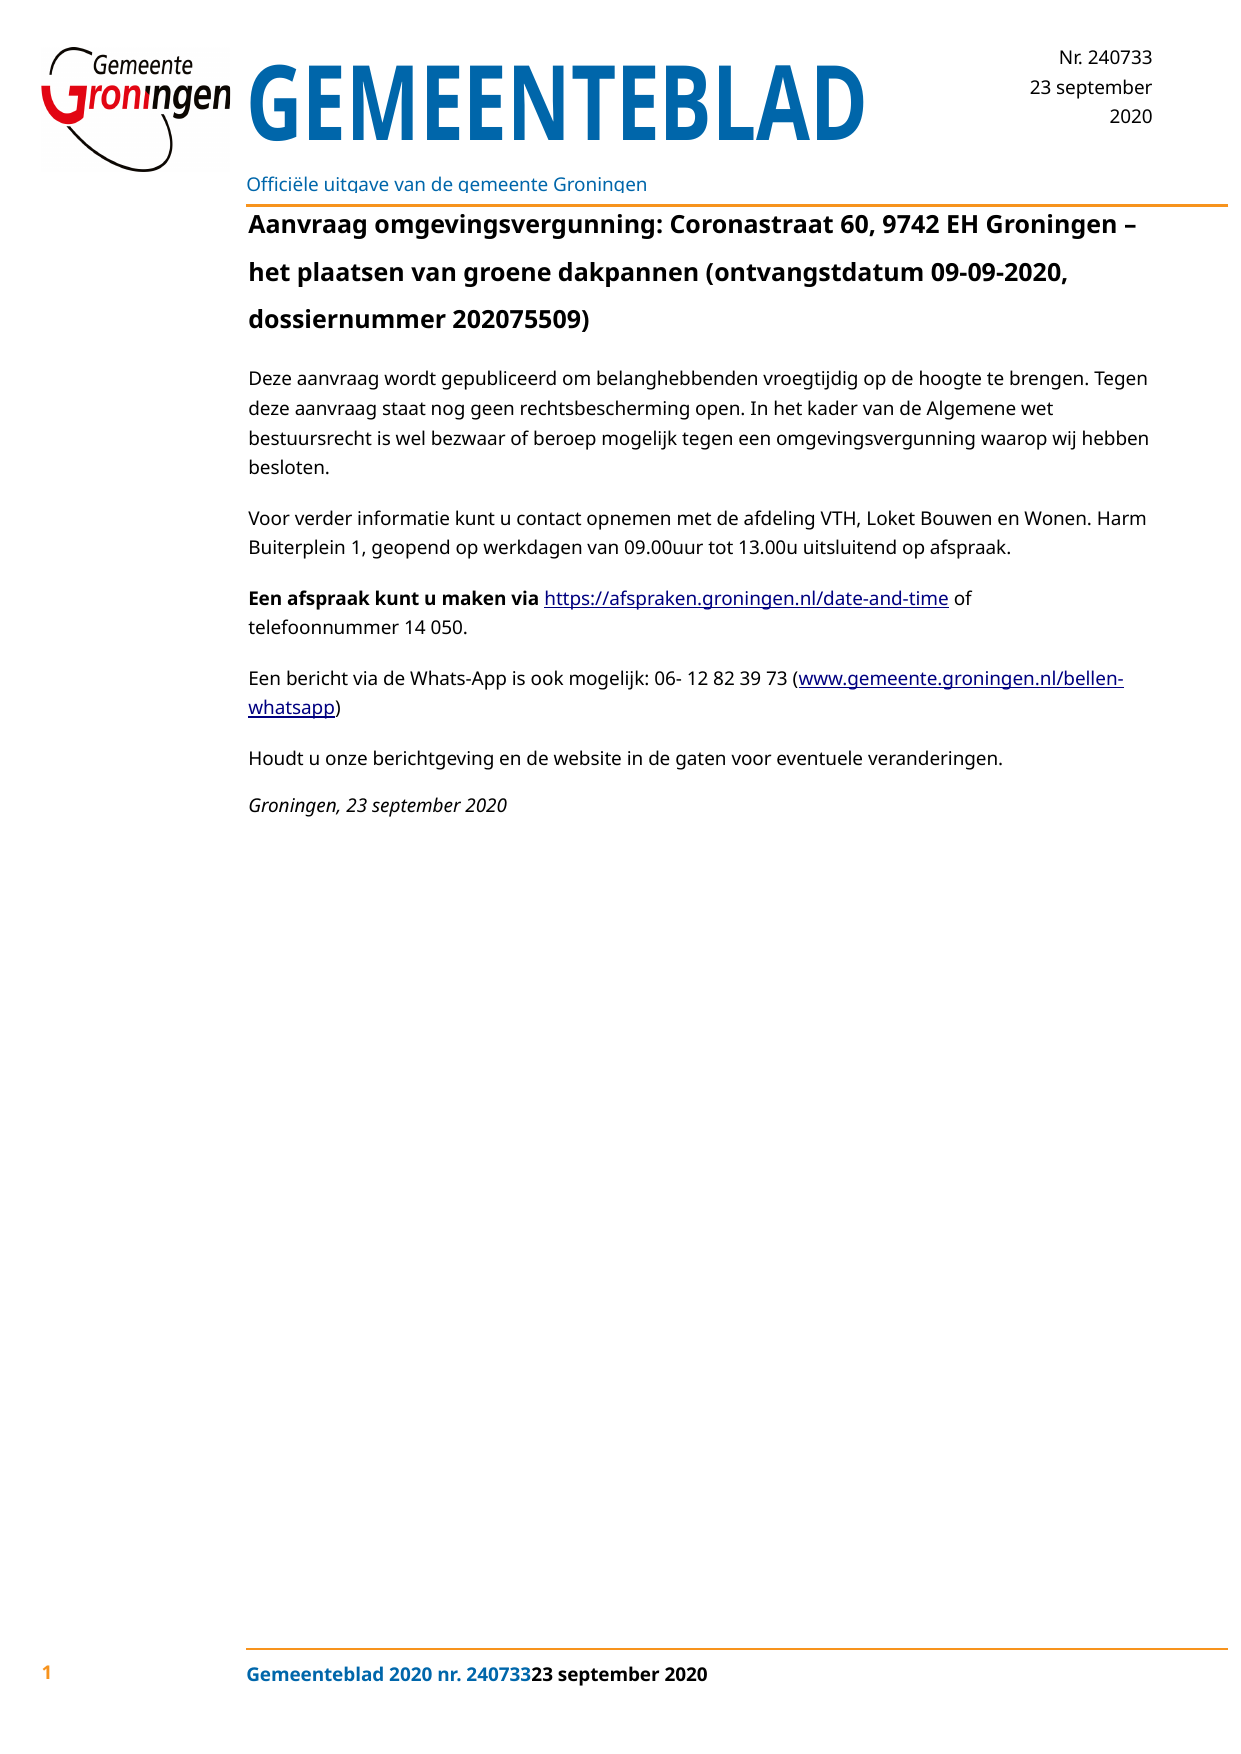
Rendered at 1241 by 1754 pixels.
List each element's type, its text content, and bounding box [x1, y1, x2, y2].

text Een bericht via de Whats-App is ook mogelijk: 06- 12 82 39 73 (www.gemeente.groningen.nl/bellen-whatsapp) [248, 665, 1152, 720]
text Deze aanvraag wordt gepubliceerd om belanghebbenden vroegtijdig op de hoogte te brengen. Tegen deze aanvraag staat nog geen rechtsbescherming open. In het kader van de Algemene wet bestuursrecht is wel bezwaar of beroep mogelijk tegen een omgevingsvergunning waarop wij hebben besloten. [248, 366, 1152, 480]
text Groningen, 23 september 2020 [248, 792, 1152, 818]
picture [41, 47, 231, 172]
text Aanvraag omgevingsvergunning: Coronastraat 60, 9742 EH Groningen – het plaatsen van groene dakpannen (ontvangstdatum 09-09-2020, dossiernummer 202075509) [248, 207, 1152, 336]
text Voor verder informatie kunt u contact opnemen met de afdeling VTH, Loket Bouwen en Wonen. Harm Buiterplein 1, geopend op werkdagen van 09.00uur tot 13.00u uitsluitend op afspraak. [248, 505, 1152, 560]
text Een afspraak kunt u maken via https://afspraken.groningen.nl/date-and-time of telefoonnummer 14 050. [248, 585, 1152, 640]
text Houdt u onze berichtgeving en de website in de gaten voor eventuele veranderingen. [248, 745, 1152, 770]
